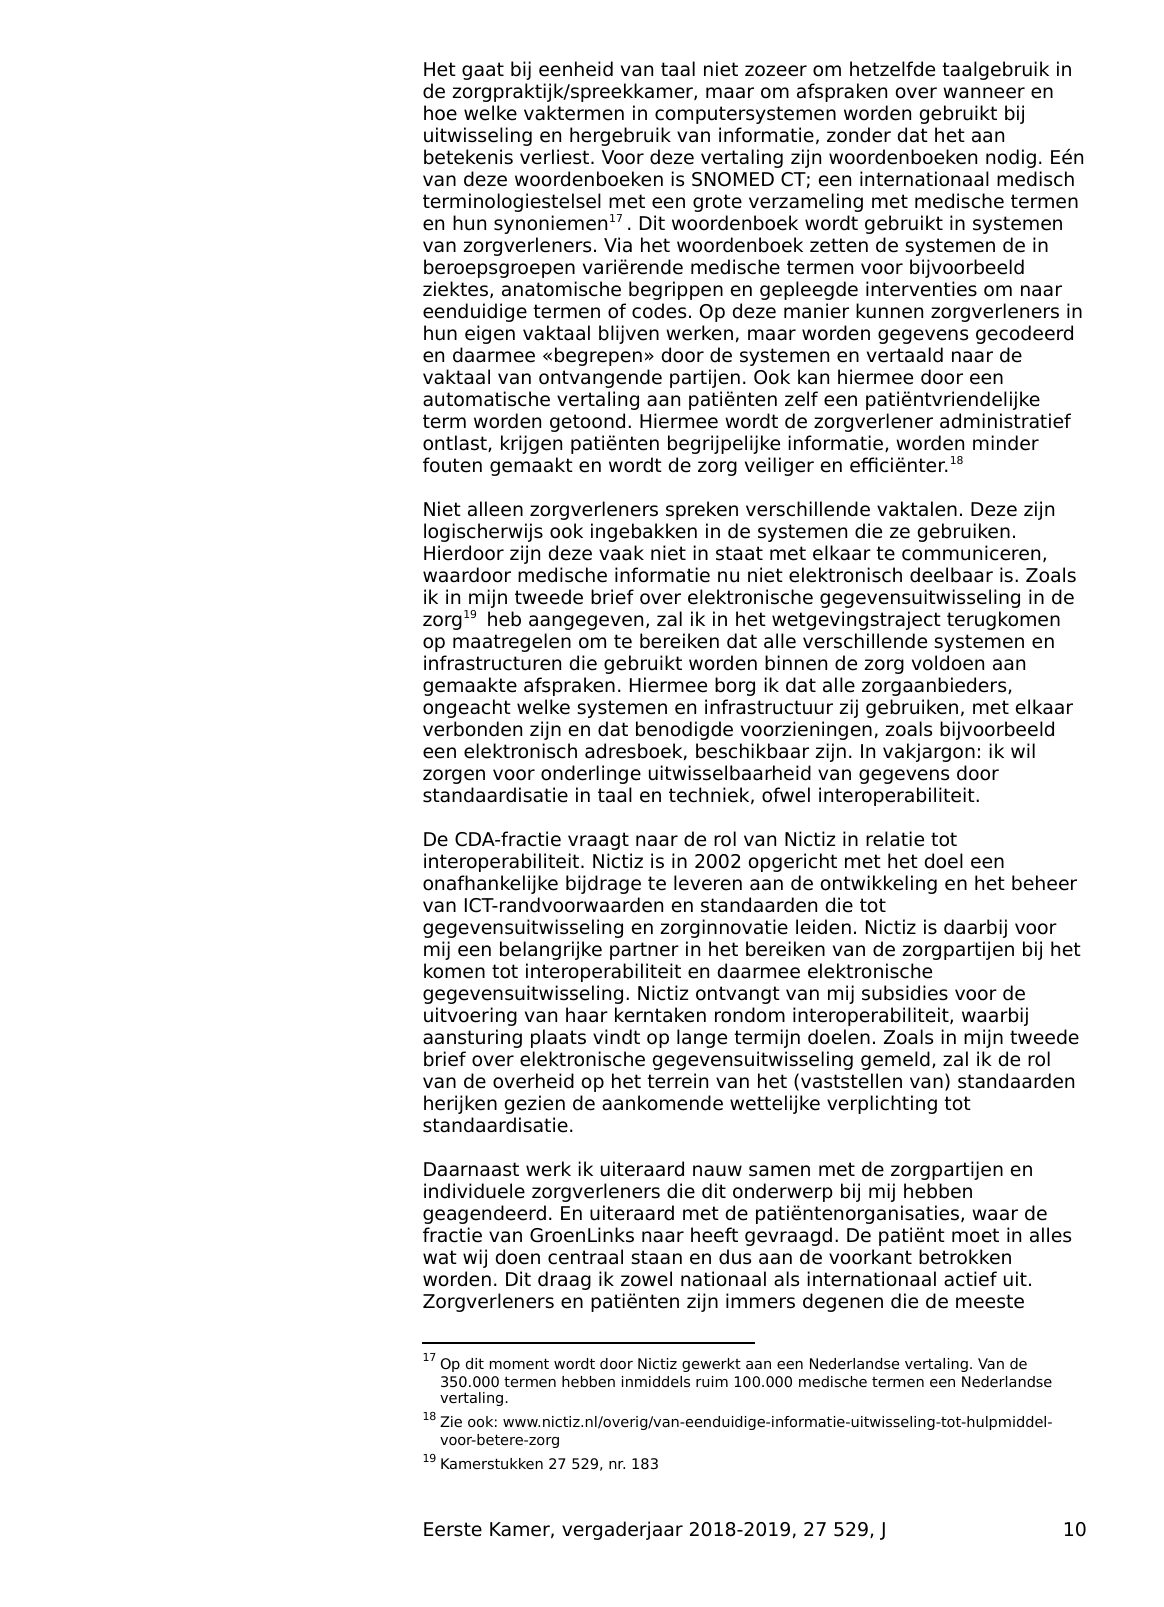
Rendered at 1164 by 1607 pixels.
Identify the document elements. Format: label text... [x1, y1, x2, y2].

text Niet alleen zorgverleners spreken verschillende vaktalen. Deze zijn logischerwijs ook ingebakken in de systemen die ze gebruiken. Hierdoor zijn deze vaak niet in staat met elkaar te communiceren, waardoor medische informatie nu niet elektronisch deelbaar is. Zoals ik in mijn tweede brief over elektronische gegevensuitwisseling in de zorg heb aangegeven, zal ik in het wetgevingstraject terugkomen op maatregelen om te bereiken dat alle verschillende systemen en infrastructuren die gebruikt worden binnen de zorg voldoen aan gemaakte afspraken. Hiermee borg ik dat alle zorgaanbieders, ongeacht welke systemen en infrastructuur zij gebruiken, met elkaar verbonden zijn en dat benodigde voorzieningen, zoals bijvoorbeeld een elektronisch adresboek, beschikbaar zijn. In vakjargon: ik wil zorgen voor onderlinge uitwisselbaarheid van gegevens door standaardisatie in taal en techniek, ofwel interoperabiliteit. [422, 499, 1087, 807]
text Op dit moment wordt door Nictiz gewerkt aan een Nederlandse vertaling. Van de 350.000 termen hebben inmiddels ruim 100.000 medische termen een Nederlandse vertaling. [422, 1352, 1087, 1407]
text Het gaat bij eenheid van taal niet zozeer om hetzelfde taalgebruik in de zorgpraktijk/spreekkamer, maar om afspraken over wanneer en hoe welke vaktermen in computersystemen worden gebruikt bij uitwisseling en hergebruik van informatie, zonder dat het aan betekenis verliest. Voor deze vertaling zijn woordenboeken nodig. Eén van deze woordenboeken is SNOMED CT; een internationaal medisch terminologiestelsel met een grote verzameling met medische termen en hun synoniemen. Dit woordenboek wordt gebruikt in systemen van zorgverleners. Via het woordenboek zetten de systemen de in beroepsgroepen variërende medische termen voor bijvoorbeeld ziektes, anatomische begrippen en gepleegde interventies om naar eenduidige termen of codes. Op deze manier kunnen zorgverleners in hun eigen vaktaal blijven werken, maar worden gegevens gecodeerd en daarmee «begrepen» door de systemen en vertaald naar de vaktaal van ontvangende partijen. Ook kan hiermee door een automatische vertaling aan patiënten zelf een patiëntvriendelijke term worden getoond. Hiermee wordt de zorgverlener administratief ontlast, krijgen patiënten begrijpelijke informatie, worden minder fouten gemaakt en wordt de zorg veiliger en efficiënter. [422, 59, 1087, 477]
text Zie ook: www.nictiz.nl/overig/van-eenduidige-informatie-uitwisseling-tot-hulpmiddel-voor-betere-zorg [422, 1410, 1087, 1449]
text De CDA-fractie vraagt naar de rol van Nictiz in relatie tot interoperabiliteit. Nictiz is in 2002 opgericht met het doel een onafhankelijke bijdrage te leveren aan de ontwikkeling en het beheer van ICT-randvoorwaarden en standaarden die tot gegevensuitwisseling en zorginnovatie leiden. Nictiz is daarbij voor mij een belangrijke partner in het bereiken van de zorgpartijen bij het komen tot interoperabiliteit en daarmee elektronische gegevensuitwisseling. Nictiz ontvangt van mij subsidies voor de uitvoering van haar kerntaken rondom interoperabiliteit, waarbij aansturing plaats vindt op lange termijn doelen. Zoals in mijn tweede brief over elektronische gegevensuitwisseling gemeld, zal ik de rol van de overheid op het terrein van het (vaststellen van) standaarden herijken gezien de aankomende wettelijke verplichting tot standaardisatie. [422, 829, 1087, 1136]
text Daarnaast werk ik uiteraard nauw samen met de zorgpartijen en individuele zorgverleners die dit onderwerp bij mij hebben geagendeerd. En uiteraard met de patiëntenorganisaties, waar de fractie van GroenLinks naar heeft gevraagd. De patiënt moet in alles wat wij doen centraal staan en dus aan de voorkant betrokken worden. Dit draag ik zowel nationaal als internationaal actief uit. Zorgverleners en patiënten zijn immers degenen die de meeste [422, 1159, 1087, 1312]
text Kamerstukken 27 529, nr. 183 [422, 1452, 1087, 1474]
